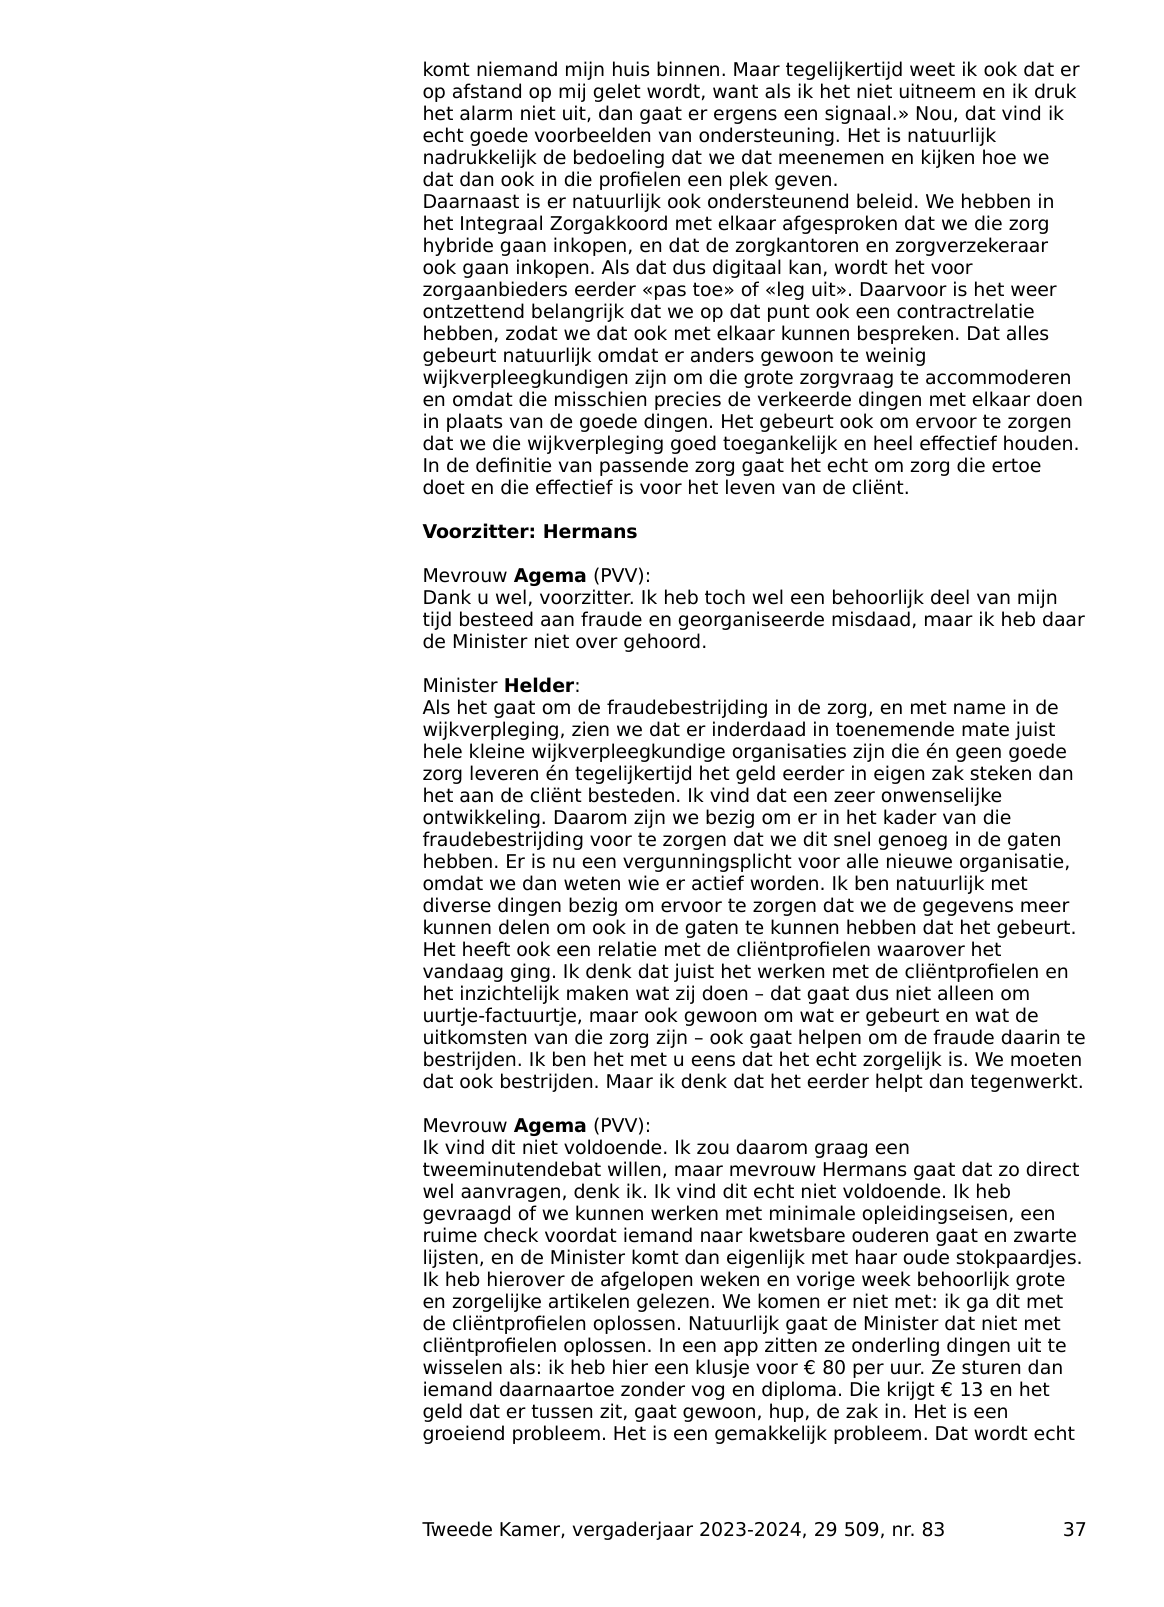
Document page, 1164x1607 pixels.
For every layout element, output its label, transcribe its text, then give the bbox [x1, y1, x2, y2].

text Minister Helder: [422, 675, 1087, 697]
text Als het gaat om de fraudebestrijding in de zorg, en met name in de wijkverpleging, zien we dat er inderdaad in toenemende mate juist hele kleine wijkverpleegkundige organisaties zijn die én geen goede zorg leveren én tegelijkertijd het geld eerder in eigen zak steken dan het aan de cliënt besteden. Ik vind dat een zeer onwenselijke ontwikkeling. Daarom zijn we bezig om er in het kader van die fraudebestrijding voor te zorgen dat we dit snel genoeg in de gaten hebben. Er is nu een vergunningsplicht voor alle nieuwe organisatie, omdat we dan weten wie er actief worden. Ik ben natuurlijk met diverse dingen bezig om ervoor te zorgen dat we de gegevens meer kunnen delen om ook in de gaten te kunnen hebben dat het gebeurt. Het heeft ook een relatie met de cliëntprofielen waarover het vandaag ging. Ik denk dat juist het werken met de cliëntprofielen en het inzichtelijk maken wat zij doen – dat gaat dus niet alleen om uurtje-factuurtje, maar ook gewoon om wat er gebeurt en wat de uitkomsten van die zorg zijn – ook gaat helpen om de fraude daarin te bestrijden. Ik ben het met u eens dat het echt zorgelijk is. We moeten dat ook bestrijden. Maar ik denk dat het eerder helpt dan tegenwerkt. [422, 697, 1087, 1093]
text komt niemand mijn huis binnen. Maar tegelijkertijd weet ik ook dat er op afstand op mij gelet wordt, want als ik het niet uitneem en ik druk het alarm niet uit, dan gaat er ergens een signaal.» Nou, dat vind ik echt goede voorbeelden van ondersteuning. Het is natuurlijk nadrukkelijk de bedoeling dat we dat meenemen en kijken hoe we dat dan ook in die profielen een plek geven. [422, 59, 1087, 191]
subtitle Voorzitter: Hermans [422, 521, 1087, 543]
text Dank u wel, voorzitter. Ik heb toch wel een behoorlijk deel van mijn tijd besteed aan fraude en georganiseerde misdaad, maar ik heb daar de Minister niet over gehoord. [422, 587, 1087, 653]
text Daarnaast is er natuurlijk ook ondersteunend beleid. We hebben in het Integraal Zorgakkoord met elkaar afgesproken dat we die zorg hybride gaan inkopen, en dat de zorgkantoren en zorgverzekeraar ook gaan inkopen. Als dat dus digitaal kan, wordt het voor zorgaanbieders eerder «pas toe» of «leg uit». Daarvoor is het weer ontzettend belangrijk dat we op dat punt ook een contractrelatie hebben, zodat we dat ook met elkaar kunnen bespreken. Dat alles gebeurt natuurlijk omdat er anders gewoon te weinig wijkverpleegkundigen zijn om die grote zorgvraag te accommoderen en omdat die misschien precies de verkeerde dingen met elkaar doen in plaats van de goede dingen. Het gebeurt ook om ervoor te zorgen dat we die wijkverpleging goed toegankelijk en heel effectief houden. In de definitie van passende zorg gaat het echt om zorg die ertoe doet en die effectief is voor het leven van de cliënt. [422, 191, 1087, 499]
text Ik vind dit niet voldoende. Ik zou daarom graag een tweeminutendebat willen, maar mevrouw Hermans gaat dat zo direct wel aanvragen, denk ik. Ik vind dit echt niet voldoende. Ik heb gevraagd of we kunnen werken met minimale opleidingseisen, een ruime check voordat iemand naar kwetsbare ouderen gaat en zwarte lijsten, en de Minister komt dan eigenlijk met haar oude stokpaardjes. Ik heb hierover de afgelopen weken en vorige week behoorlijk grote en zorgelijke artikelen gelezen. We komen er niet met: ik ga dit met de cliëntprofielen oplossen. Natuurlijk gaat de Minister dat niet met cliëntprofielen oplossen. In een app zitten ze onderling dingen uit te wisselen als: ik heb hier een klusje voor € 80 per uur. Ze sturen dan iemand daarnaartoe zonder vog en diploma. Die krijgt € 13 en het geld dat er tussen zit, gaat gewoon, hup, de zak in. Het is een groeiend probleem. Het is een gemakkelijk probleem. Dat wordt echt [422, 1137, 1087, 1444]
text Mevrouw Agema (PVV): [422, 565, 1087, 587]
text Mevrouw Agema (PVV): [422, 1115, 1087, 1137]
